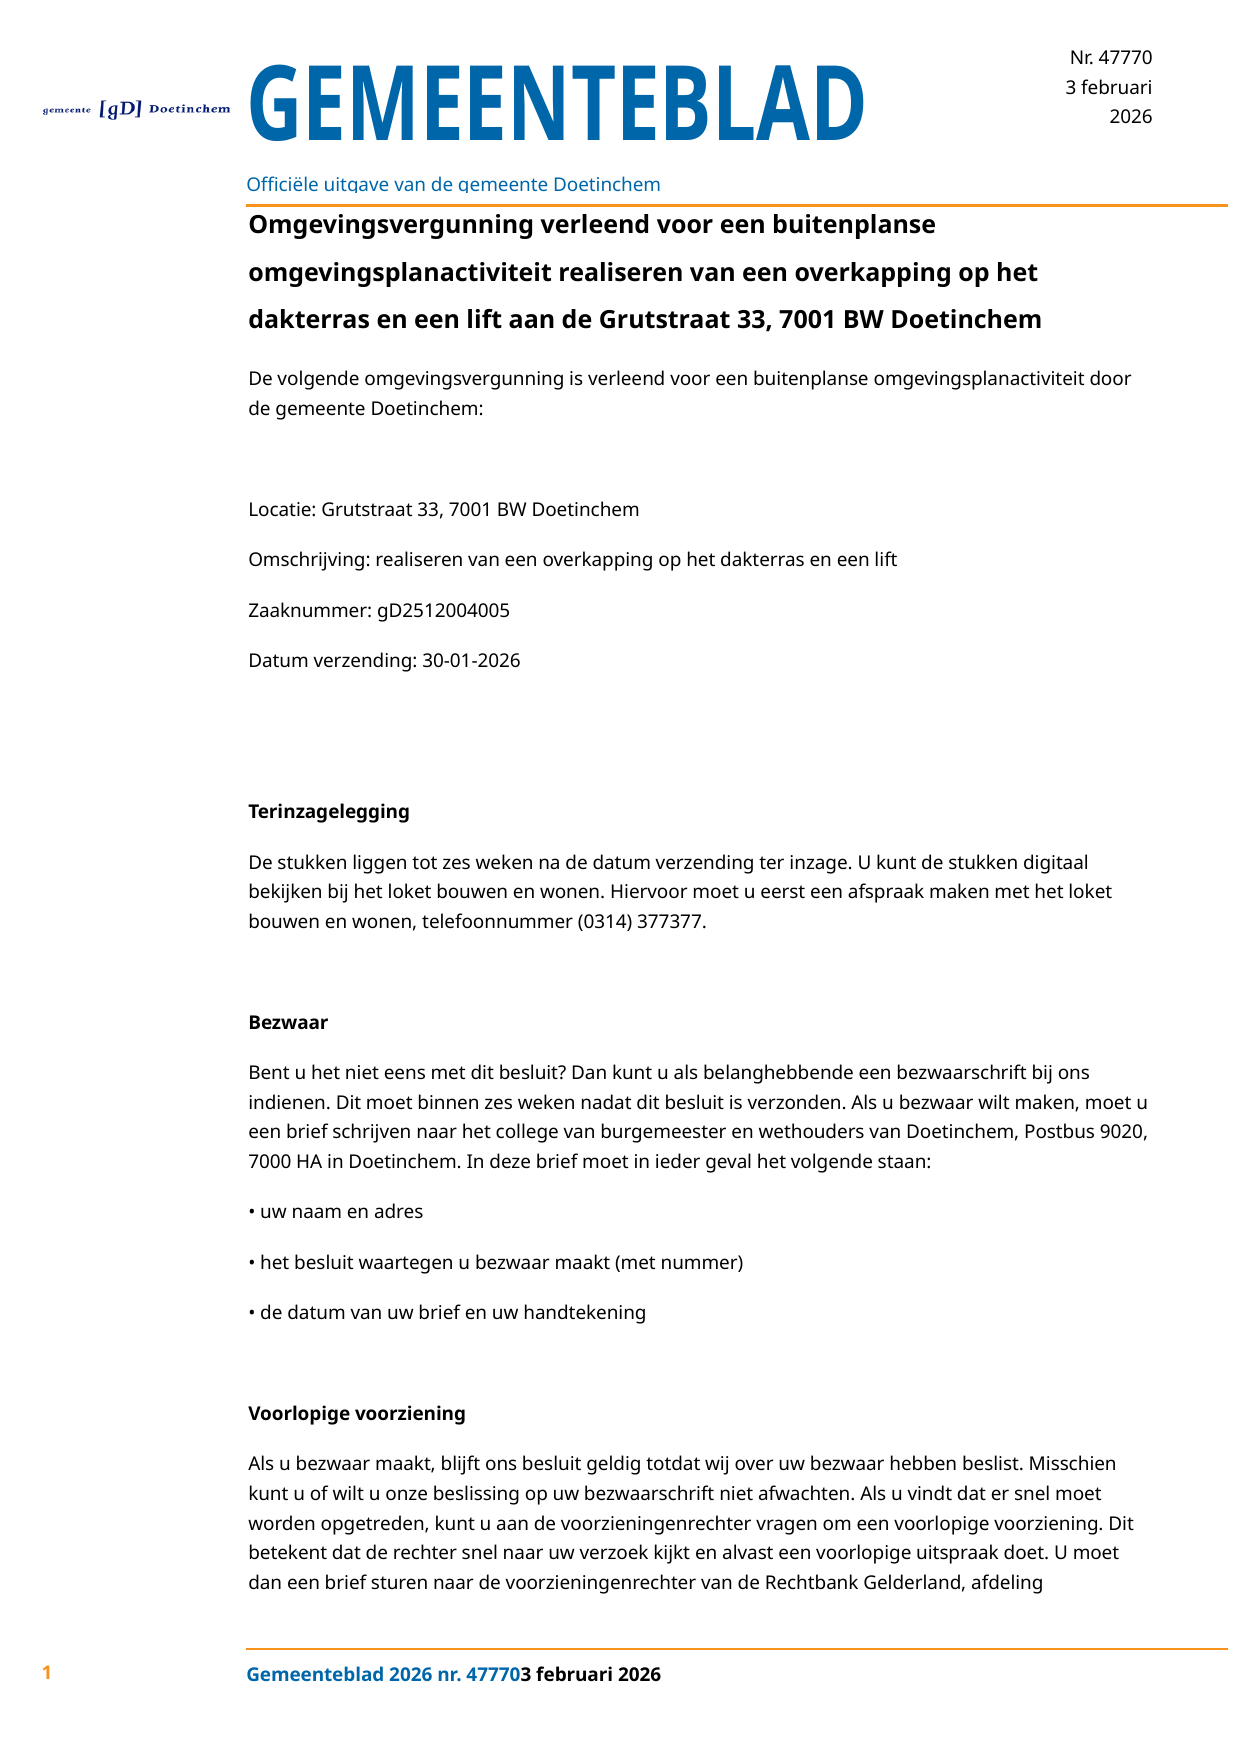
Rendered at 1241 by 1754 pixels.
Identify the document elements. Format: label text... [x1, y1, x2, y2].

text Locatie: Grutstraat 33, 7001 BW Doetinchem [248, 496, 1152, 522]
text Als u bezwaar maakt, blijft ons besluit geldig totdat wij over uw bezwaar hebben beslist. Misschien kunt u of wilt u onze beslissing op uw bezwaarschrift niet afwachten. Als u vindt dat er snel moet worden opgetreden, kunt u aan de voorzieningenrechter vragen om een voorlopige voorziening. Dit betekent dat de rechter snel naar uw verzoek kijkt en alvast een voorlopige uitspraak doet. U moet dan een brief sturen naar de voorzieningenrechter van de Rechtbank Gelderland, afdeling [248, 1451, 1152, 1594]
text Omschrijving: realiseren van een overkapping op het dakterras en een lift [248, 546, 1152, 572]
text • het besluit waartegen u bezwaar maakt (met nummer) [248, 1249, 1152, 1274]
text Datum verzending: 30-01-2026 [248, 647, 1152, 673]
text Omgevingsvergunning verleend voor een buitenplanse omgevingsplanactiviteit realiseren van een overkapping op het dakterras en een lift aan de Grutstraat 33, 7001 BW Doetinchem [248, 207, 1152, 336]
text • de datum van uw brief en uw handtekening [248, 1299, 1152, 1325]
text De stukken liggen tot zes weken na de datum verzending ter inzage. U kunt de stukken digitaal bekijken bij het loket bouwen en wonen. Hiervoor moet u eerst een afspraak maken met het loket bouwen en wonen, telefoonnummer (0314) 377377. [248, 849, 1152, 934]
text Bezwaar [248, 1009, 1152, 1034]
text Terinzagelegging [248, 798, 1152, 824]
text Bent u het niet eens met dit besluit? Dan kunt u als belanghebbende een bezwaarschrift bij ons indienen. Dit moet binnen zes weken nadat dit besluit is verzonden. Als u bezwaar wilt maken, moet u een brief schrijven naar het college van burgemeester en wethouders van Doetinchem, Postbus 9020, 7000 HA in Doetinchem. In deze brief moet in ieder geval het volgende staan: [248, 1059, 1152, 1174]
text De volgende omgevingsvergunning is verleend voor een buitenplanse omgevingsplanactiviteit door de gemeente Doetinchem: [248, 366, 1152, 421]
text • uw naam en adres [248, 1198, 1152, 1224]
text Zaaknummer: gD2512004005 [248, 597, 1152, 622]
picture [41, 47, 231, 172]
text Voorlopige voorziening [248, 1400, 1152, 1426]
